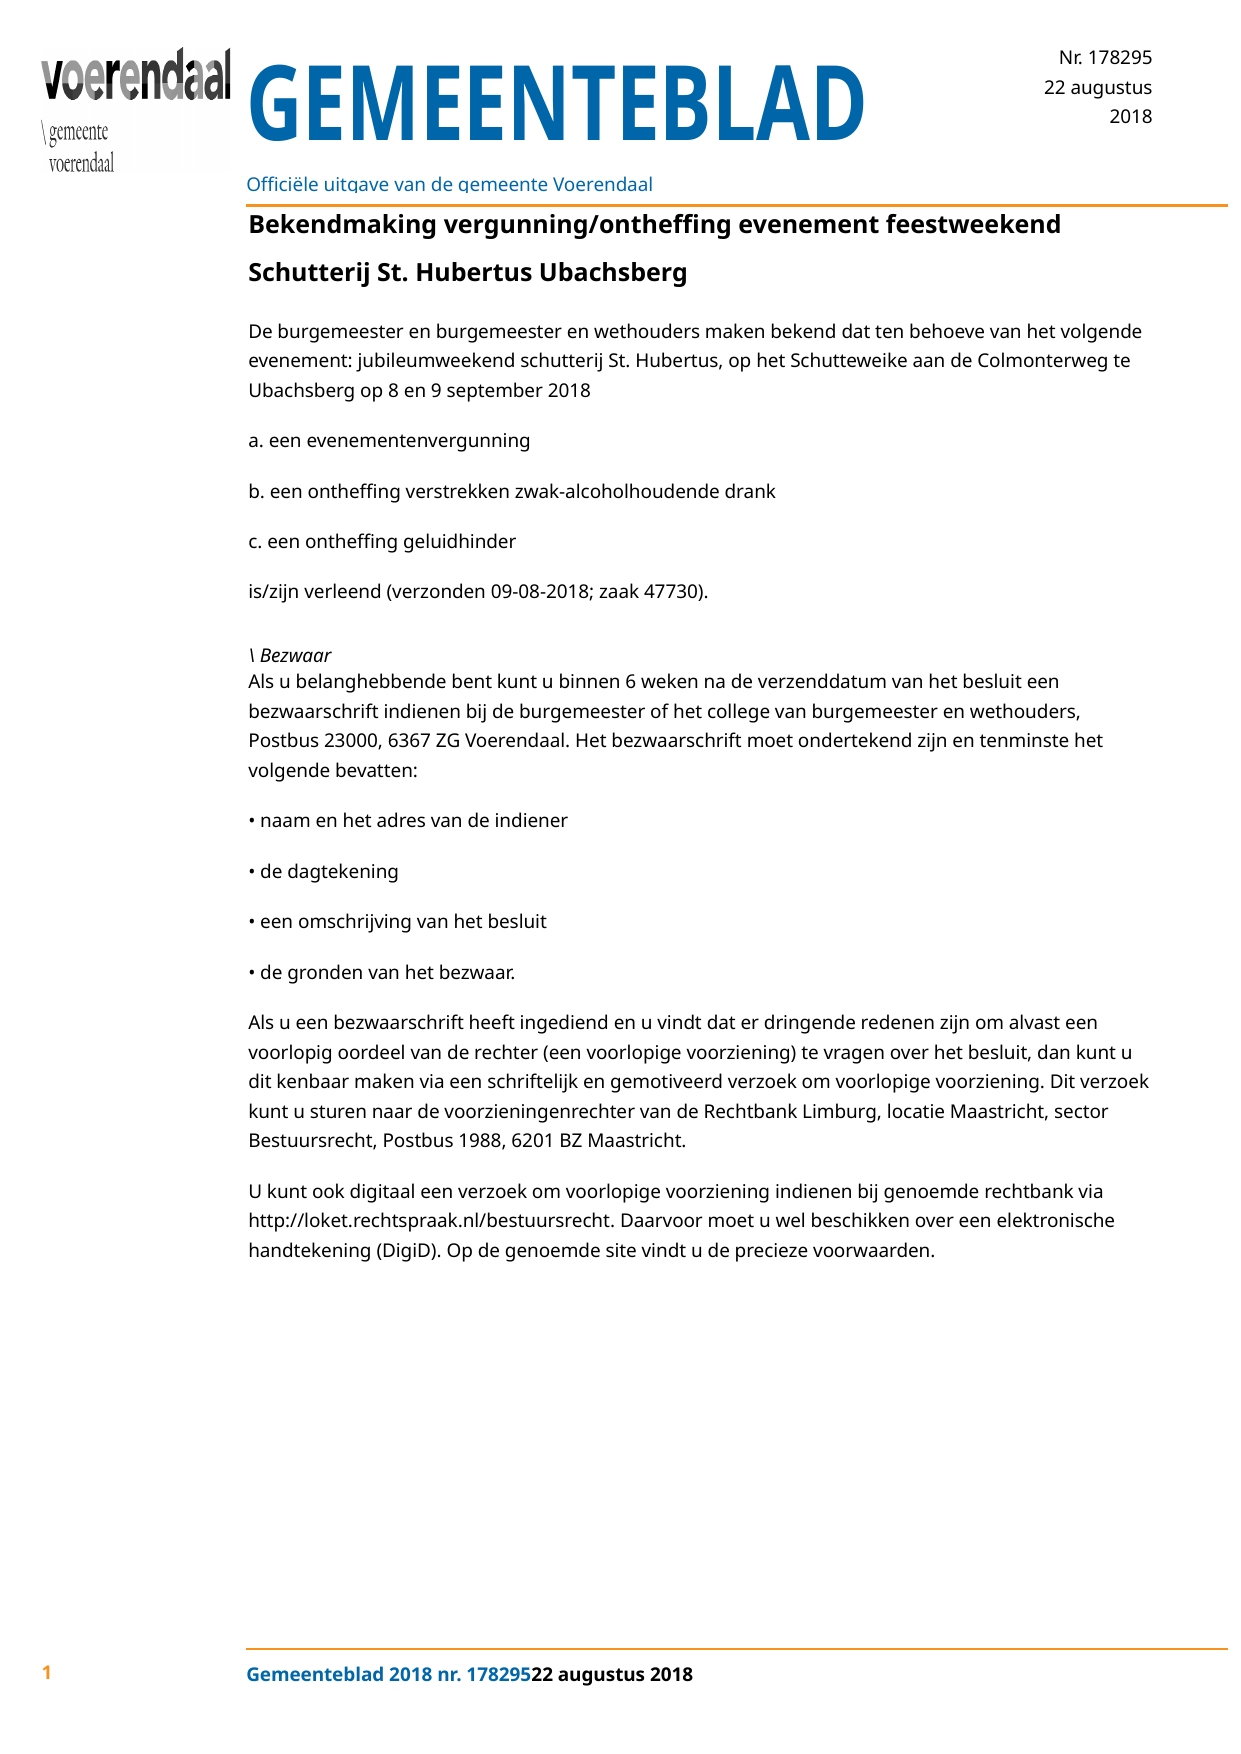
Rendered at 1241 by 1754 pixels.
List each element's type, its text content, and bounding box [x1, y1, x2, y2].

text Als u een bezwaarschrift heeft ingediend en u vindt dat er dringende redenen zijn om alvast een voorlopig oordeel van de rechter (een voorlopige voorziening) te vragen over het besluit, dan kunt u dit kenbaar maken via een schriftelijk en gemotiveerd verzoek om voorlopige voorziening. Dit verzoek kunt u sturen naar de voorzieningenrechter van de Rechtbank Limburg, locatie Maastricht, sector Bestuursrecht, Postbus 1988, 6201 BZ Maastricht. [248, 1009, 1152, 1153]
text • de gronden van het bezwaar. [248, 959, 1152, 984]
text U kunt ook digitaal een verzoek om voorlopige voorziening indienen bij genoemde rechtbank via http://loket.rechtspraak.nl/bestuursrecht. Daarvoor moet u wel beschikken over een elektronische handtekening (DigiD). Op de genoemde site vindt u de precieze voorwaarden. [248, 1178, 1152, 1263]
text c. een ontheffing geluidhinder [248, 528, 1152, 554]
text De burgemeester en burgemeester en wethouders maken bekend dat ten behoeve van het volgende evenement: jubileumweekend schutterij St. Hubertus, op het Schutteweike aan de Colmonterweg te Ubachsberg op 8 en 9 september 2018 [248, 318, 1152, 403]
text • een omschrijving van het besluit [248, 908, 1152, 934]
picture [41, 47, 231, 172]
text b. een ontheffing verstrekken zwak-alcoholhoudende drank [248, 478, 1152, 504]
text Bekendmaking vergunning/ontheffing evenement feestweekend Schutterij St. Hubertus Ubachsberg [248, 207, 1152, 288]
text a. een evenementenvergunning [248, 427, 1152, 453]
text \ Bezwaar [248, 643, 1152, 668]
text is/zijn verleend (verzonden 09-08-2018; zaak 47730). [248, 579, 1152, 604]
text Als u belanghebbende bent kunt u binnen 6 weken na de verzenddatum van het besluit een bezwaarschrift indienen bij de burgemeester of het college van burgemeester en wethouders, Postbus 23000, 6367 ZG Voerendaal. Het bezwaarschrift moet ondertekend zijn en tenminste het volgende bevatten: [248, 668, 1152, 783]
text • de dagtekening [248, 858, 1152, 884]
text • naam en het adres van de indiener [248, 808, 1152, 833]
